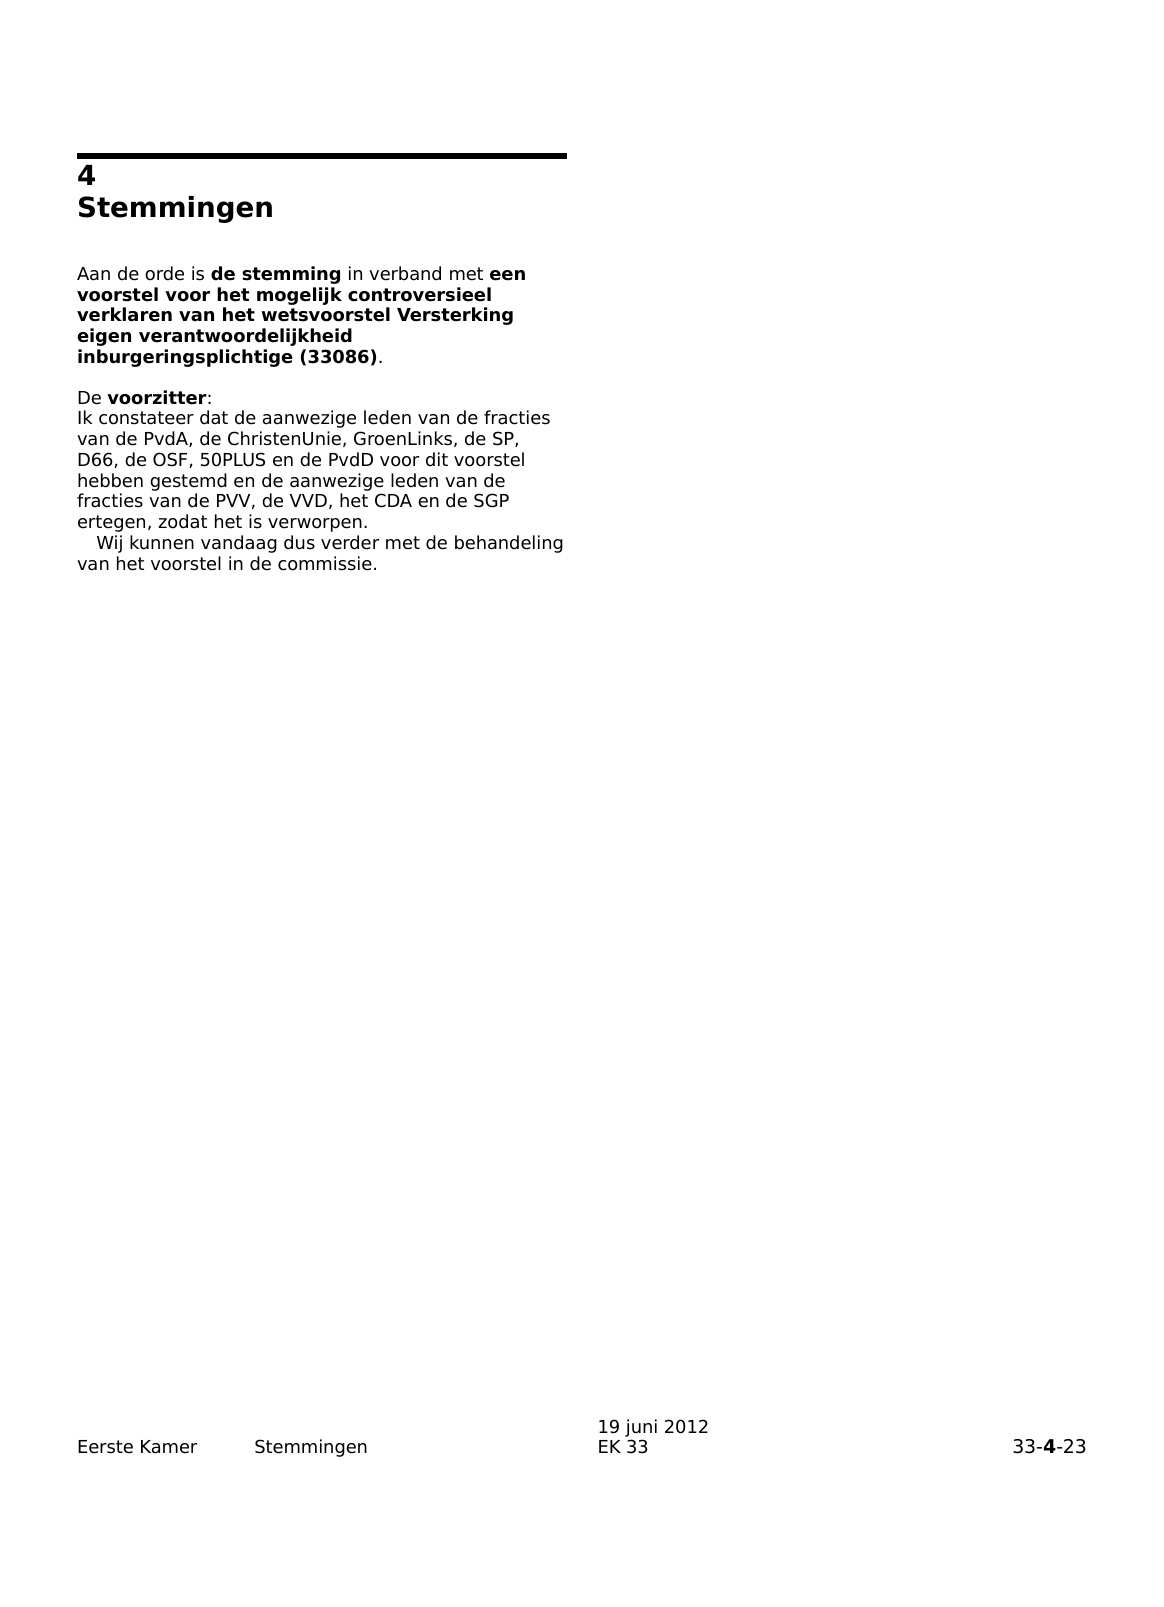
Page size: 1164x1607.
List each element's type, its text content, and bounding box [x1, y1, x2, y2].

text Ik constateer dat de aanwezige leden van de fracties van de PvdA, de ChristenUnie, GroenLinks, de SP, D66, de OSF, 50PLUS en de PvdD voor dit voorstel hebben gestemd en de aanwezige leden van de fracties van de PVV, de VVD, het CDA en de SGP ertegen, zodat het is verworpen. [77, 408, 567, 533]
text Wij kunnen vandaag dus verder met de behandeling van het voorstel in de commissie. [77, 533, 567, 574]
text Aan de orde is de stemming in verband met een voorstel voor het mogelijk controversieel verklaren van het wetsvoorstel Versterking eigen verantwoordelijkheid inburgeringsplichtige (33086). [77, 264, 567, 367]
text De voorzitter: [77, 387, 567, 408]
title 4 Stemmingen [77, 159, 567, 224]
